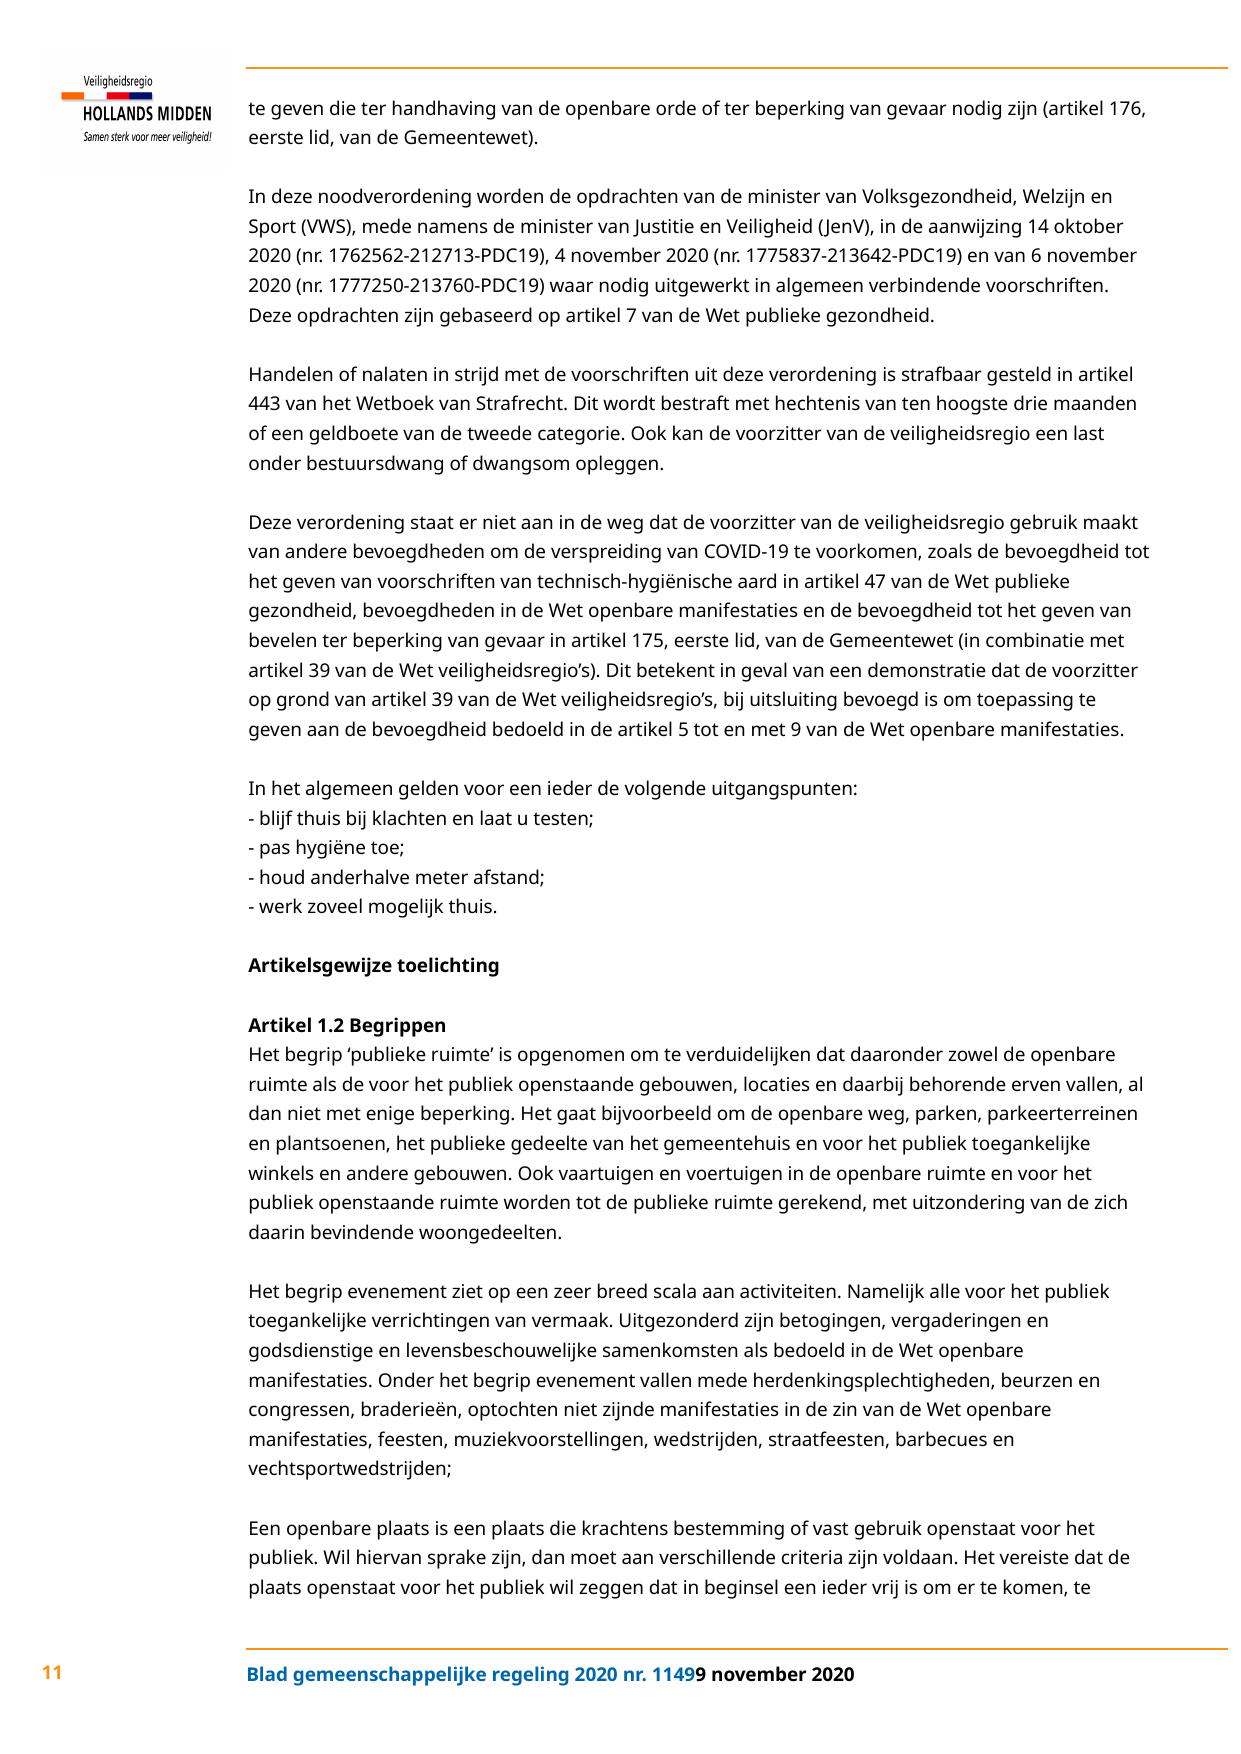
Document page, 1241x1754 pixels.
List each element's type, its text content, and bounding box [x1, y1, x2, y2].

text Artikel 1.2 Begrippen [248, 1012, 1152, 1038]
picture [41, 47, 231, 172]
text Een openbare plaats is een plaats die krachtens bestemming of vast gebruik openstaat voor het publiek. Wil hiervan sprake zijn, dan moet aan verschillende criteria zijn voldaan. Het vereiste dat de plaats openstaat voor het publiek wil zeggen dat in beginsel een ieder vrij is om er te komen, te [248, 1515, 1152, 1600]
text In deze noodverordening worden de opdrachten van de minister van Volksgezondheid, Welzijn en Sport (VWS), mede namens de minister van Justitie en Veiligheid (JenV), in de aanwijzing 14 oktober 2020 (nr. 1762562-212713-PDC19), 4 november 2020 (nr. 1775837-213642-PDC19) en van 6 november 2020 (nr. 1777250-213760-PDC19) waar nodig uitgewerkt in algemeen verbindende voorschriften. Deze opdrachten zijn gebaseerd op artikel 7 van de Wet publieke gezondheid. [248, 183, 1152, 328]
text Artikelsgewijze toelichting [248, 953, 1152, 978]
text - pas hygiëne toe; [248, 834, 1152, 860]
text te geven die ter handhaving van de openbare orde of ter beperking van gevaar nodig zijn (artikel 176, eerste lid, van de Gemeentewet). [248, 95, 1152, 150]
text - werk zoveel mogelijk thuis. [248, 893, 1152, 919]
text Deze verordening staat er niet aan in de weg dat de voorzitter van de veiligheidsregio gebruik maakt van andere bevoegdheden om de verspreiding van COVID-19 te voorkomen, zoals de bevoegdheid tot het geven van voorschriften van technisch-hygiënische aard in artikel 47 van de Wet publieke gezondheid, bevoegdheden in de Wet openbare manifestaties en de bevoegdheid tot het geven van bevelen ter beperking van gevaar in artikel 175, eerste lid, van de Gemeentewet (in combinatie met artikel 39 van de Wet veiligheidsregio’s). Dit betekent in geval van een demonstratie dat de voorzitter op grond van artikel 39 van de Wet veiligheidsregio’s, bij uitsluiting bevoegd is om toepassing te geven aan de bevoegdheid bedoeld in de artikel 5 tot en met 9 van de Wet openbare manifestaties. [248, 509, 1152, 742]
text - blijf thuis bij klachten en laat u testen; [248, 805, 1152, 831]
text Handelen of nalaten in strijd met de voorschriften uit deze verordening is strafbaar gesteld in artikel 443 van het Wetboek van Strafrecht. Dit wordt bestraft met hechtenis van ten hoogste drie maanden of een geldboete van de tweede categorie. Ook kan de voorzitter van de veiligheidsregio een last onder bestuursdwang of dwangsom opleggen. [248, 361, 1152, 476]
text Het begrip evenement ziet op een zeer breed scala aan activiteiten. Namelijk alle voor het publiek toegankelijke verrichtingen van vermaak. Uitgezonderd zijn betogingen, vergaderingen en godsdienstige en levensbeschouwelijke samenkomsten als bedoeld in de Wet openbare manifestaties. Onder het begrip evenement vallen mede herdenkingsplechtigheden, beurzen en congressen, braderieën, optochten niet zijnde manifestaties in de zin van de Wet openbare manifestaties, feesten, muziekvoorstellingen, wedstrijden, straatfeesten, barbecues en vechtsportwedstrijden; [248, 1278, 1152, 1481]
text In het algemeen gelden voor een ieder de volgende uitgangspunten: [248, 775, 1152, 801]
text - houd anderhalve meter afstand; [248, 864, 1152, 890]
text Het begrip ‘publieke ruimte’ is opgenomen om te verduidelijken dat daaronder zowel de openbare ruimte als de voor het publiek openstaande gebouwen, locaties en daarbij behorende erven vallen, al dan niet met enige beperking. Het gaat bijvoorbeeld om de openbare weg, parken, parkeerterreinen en plantsoenen, het publieke gedeelte van het gemeentehuis en voor het publiek toegankelijke winkels en andere gebouwen. Ook vaartuigen en voertuigen in de openbare ruimte en voor het publiek openstaande ruimte worden tot de publieke ruimte gerekend, met uitzondering van de zich daarin bevindende woongedeelten. [248, 1041, 1152, 1245]
